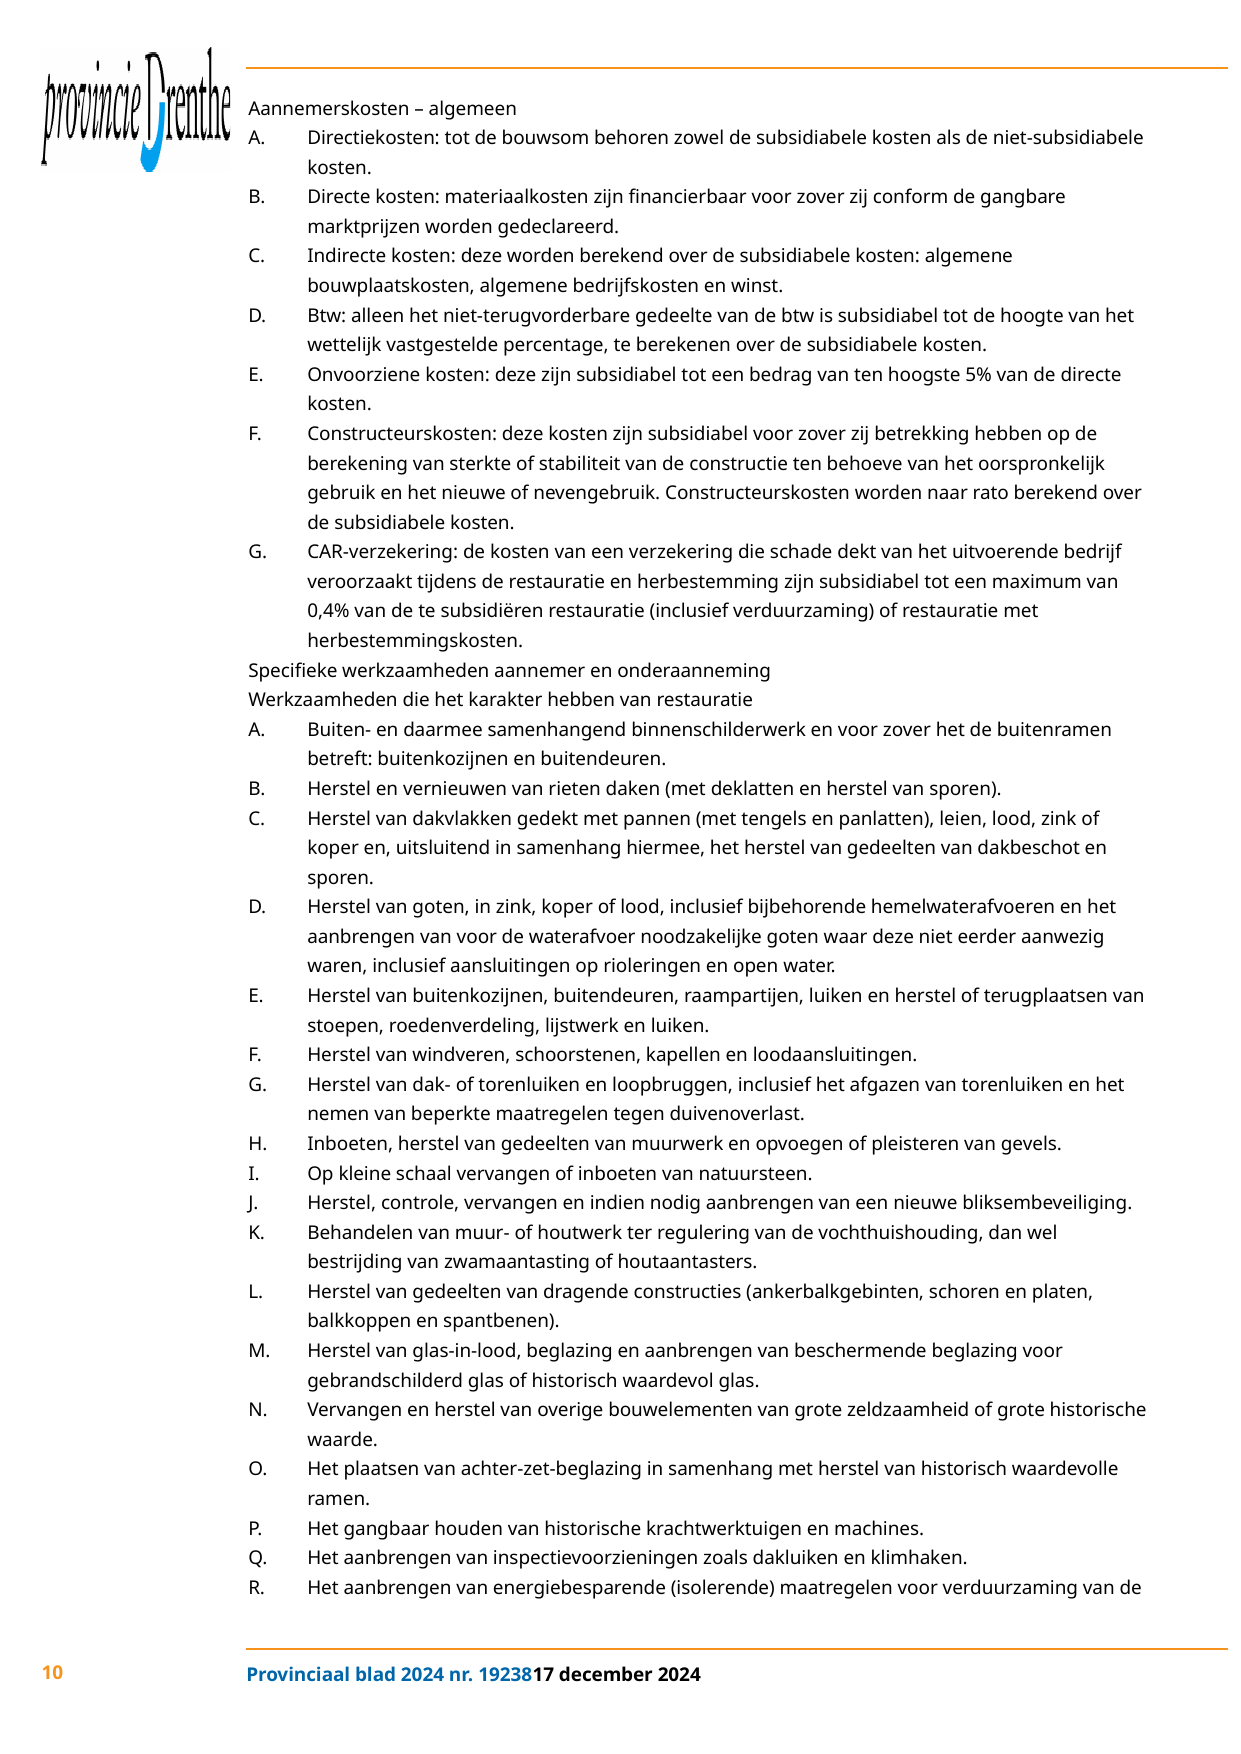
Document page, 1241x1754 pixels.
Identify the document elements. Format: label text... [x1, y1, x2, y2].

list CAR-verzekering: de kosten van een verzekering die schade dekt van het uitvoerende bedrijf veroorzaakt tijdens de restauratie en herbestemming zijn subsidiabel tot een maximum van 0,4% van de te subsidiëren restauratie (inclusief verduurzaming) of restauratie met herbestemmingskosten. [248, 538, 1152, 653]
list Herstel van dakvlakken gedekt met pannen (met tengels en panlatten), leien, lood, zink of koper en, uitsluitend in samenhang hiermee, het herstel van gedeelten van dakbeschot en sporen. [248, 805, 1152, 890]
list Onvoorziene kosten: deze zijn subsidiabel tot een bedrag van ten hoogste 5% van de directe kosten. [248, 361, 1152, 416]
list Herstel van gedeelten van dragende constructies (ankerbalkgebinten, schoren en platen, balkkoppen en spantbenen). [248, 1278, 1152, 1333]
list Behandelen van muur- of houtwerk ter regulering van de vochthuishouding, dan wel bestrijding van zwamaantasting of houtaantasters. [248, 1219, 1152, 1274]
list Herstel van windveren, schoorstenen, kapellen en loodaansluitingen. [248, 1041, 1152, 1067]
list Herstel van buitenkozijnen, buitendeuren, raampartijen, luiken en herstel of terugplaatsen van stoepen, roedenverdeling, lijstwerk en luiken. [248, 982, 1152, 1038]
list Herstel en vernieuwen van rieten daken (met deklatten en herstel van sporen). [248, 775, 1152, 801]
list Op kleine schaal vervangen of inboeten van natuursteen. [248, 1160, 1152, 1186]
list Het plaatsen van achter-zet-beglazing in samenhang met herstel van historisch waardevolle ramen. [248, 1456, 1152, 1511]
text Werkzaamheden die het karakter hebben van restauratie [248, 686, 1152, 712]
list Herstel van glas-in-lood, beglazing en aanbrengen van beschermende beglazing voor gebrandschilderd glas of historisch waardevol glas. [248, 1337, 1152, 1393]
list Directiekosten: tot de bouwsom behoren zowel de subsidiabele kosten als de niet-subsidiabele kosten. [248, 124, 1152, 180]
list Btw: alleen het niet-terugvorderbare gedeelte van de btw is subsidiabel tot de hoogte van het wettelijk vastgestelde percentage, te berekenen over de subsidiabele kosten. [248, 302, 1152, 357]
list Herstel, controle, vervangen en indien nodig aanbrengen van een nieuwe bliksembeveiliging. [248, 1189, 1152, 1215]
list Herstel van goten, in zink, koper of lood, inclusief bijbehorende hemelwaterafvoeren en het aanbrengen van voor de waterafvoer noodzakelijke goten waar deze niet eerder aanwezig waren, inclusief aansluitingen op rioleringen en open water. [248, 893, 1152, 978]
list Buiten- en daarmee samenhangend binnenschilderwerk en voor zover het de buitenramen betreft: buitenkozijnen en buitendeuren. [248, 716, 1152, 771]
list Herstel van dak- of torenluiken en loopbruggen, inclusief het afgazen van torenluiken en het nemen van beperkte maatregelen tegen duivenoverlast. [248, 1071, 1152, 1126]
list Het gangbaar houden van historische krachtwerktuigen en machines. [248, 1515, 1152, 1541]
list Het aanbrengen van energiebesparende (isolerende) maatregelen voor verduurzaming van de [248, 1574, 1152, 1600]
list Inboeten, herstel van gedeelten van muurwerk en opvoegen of pleisteren van gevels. [248, 1130, 1152, 1156]
picture [41, 47, 231, 172]
list Directe kosten: materiaalkosten zijn financierbaar voor zover zij conform de gangbare marktprijzen worden gedeclareerd. [248, 183, 1152, 239]
text Aannemerskosten – algemeen [248, 95, 1152, 121]
list Constructeurskosten: deze kosten zijn subsidiabel voor zover zij betrekking hebben op de berekening van sterkte of stabiliteit van de constructie ten behoeve van het oorspronkelijk gebruik en het nieuwe of nevengebruik. Constructeurskosten worden naar rato berekend over de subsidiabele kosten. [248, 420, 1152, 535]
list Het aanbrengen van inspectievoorzieningen zoals dakluiken en klimhaken. [248, 1544, 1152, 1570]
text Specifieke werkzaamheden aannemer en onderaanneming [248, 657, 1152, 683]
list Indirecte kosten: deze worden berekend over de subsidiabele kosten: algemene bouwplaatskosten, algemene bedrijfskosten en winst. [248, 243, 1152, 298]
list Vervangen en herstel van overige bouwelementen van grote zeldzaamheid of grote historische waarde. [248, 1396, 1152, 1452]
